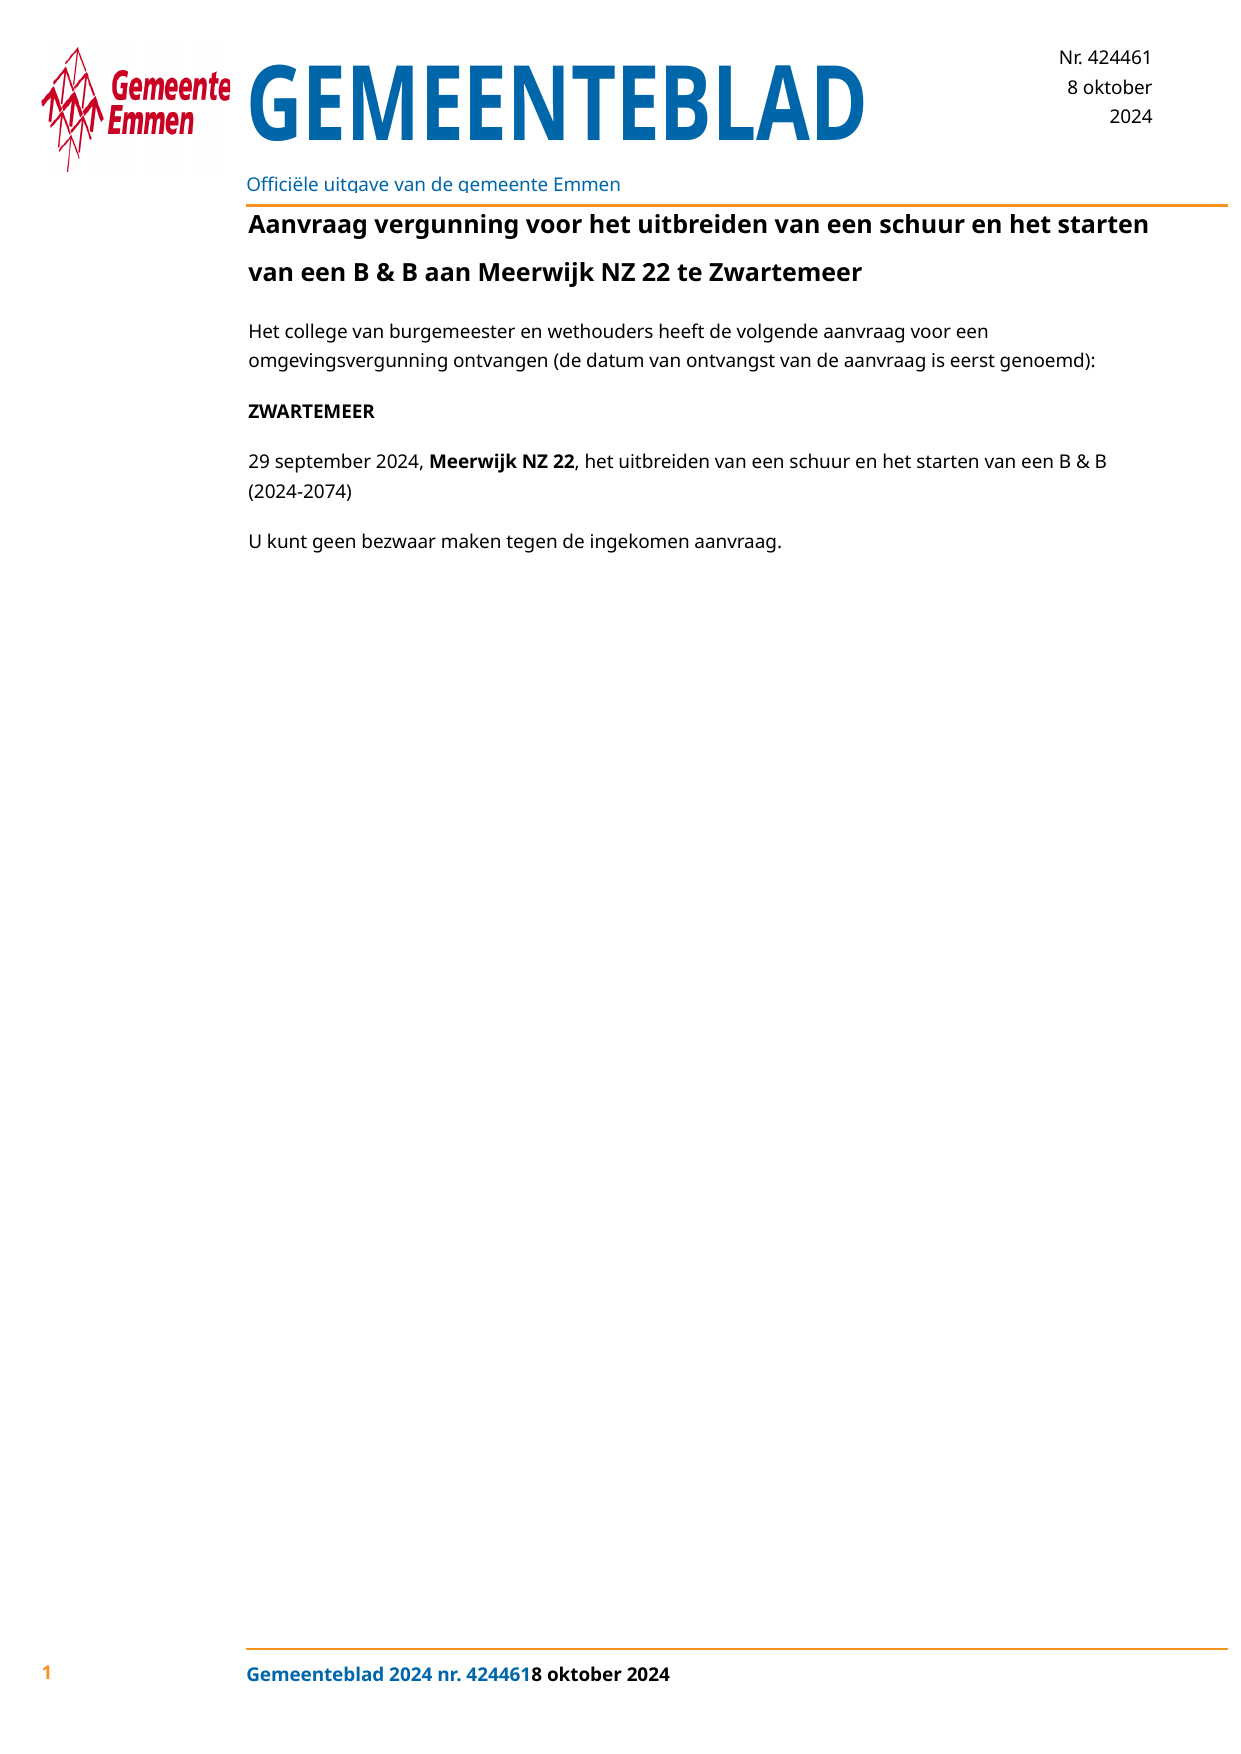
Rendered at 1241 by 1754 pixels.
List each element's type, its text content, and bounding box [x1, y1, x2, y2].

text U kunt geen bezwaar maken tegen de ingekomen aanvraag. [248, 528, 1152, 554]
text Aanvraag vergunning voor het uitbreiden van een schuur en het starten van een B & B aan Meerwijk NZ 22 te Zwartemeer [248, 207, 1152, 288]
text ZWARTEMEER [248, 398, 1152, 424]
picture [41, 47, 231, 172]
text Het college van burgemeester en wethouders heeft de volgende aanvraag voor een omgevingsvergunning ontvangen (de datum van ontvangst van de aanvraag is eerst genoemd): [248, 318, 1152, 373]
text 29 september 2024, Meerwijk NZ 22, het uitbreiden van een schuur en het starten van een B & B (2024-2074) [248, 448, 1152, 504]
